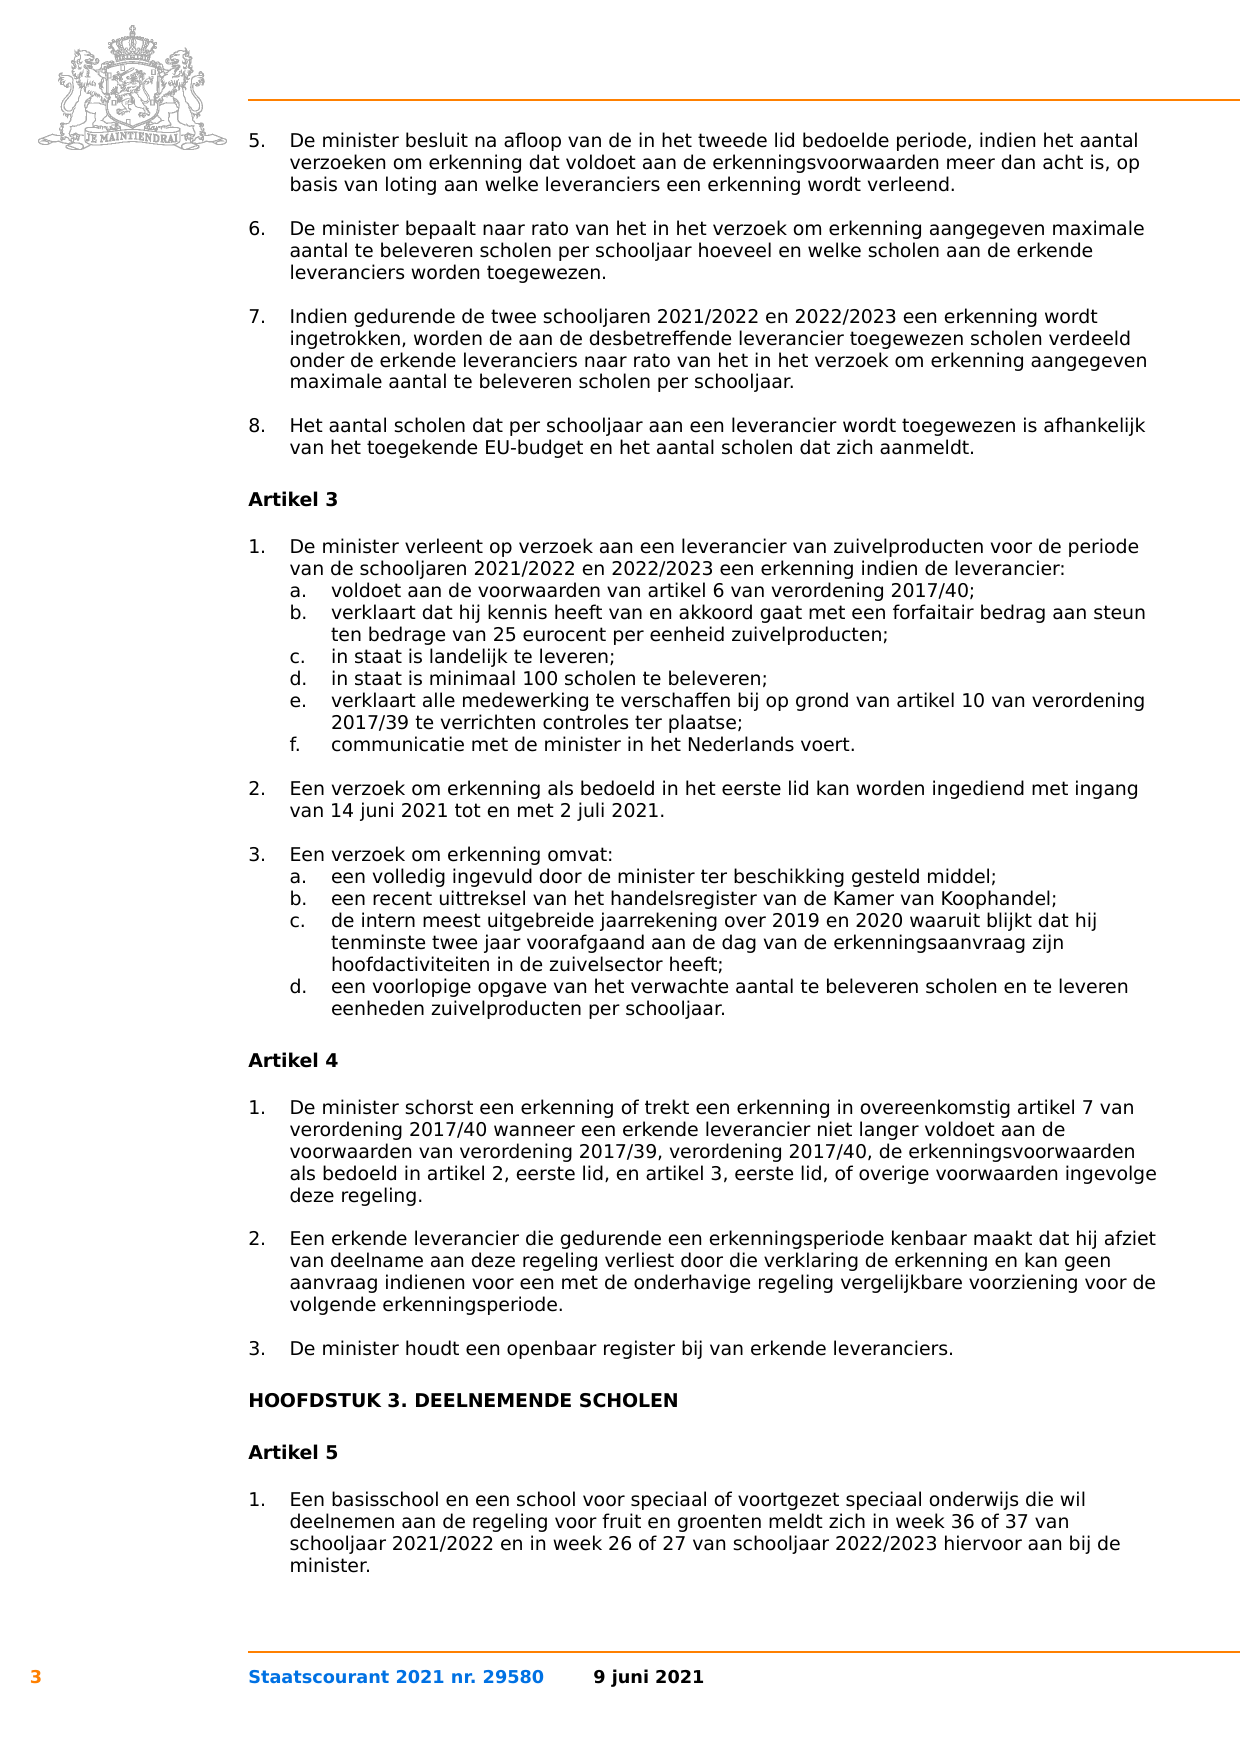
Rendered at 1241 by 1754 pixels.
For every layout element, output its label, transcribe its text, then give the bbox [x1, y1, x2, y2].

subtitle Artikel 5 [248, 1442, 1163, 1464]
text c. in staat is landelijk te leveren; [289, 646, 1163, 668]
text 8. Het aantal scholen dat per schooljaar aan een leverancier wordt toegewezen is afhankelijk van het toegekende EU-budget en het aantal scholen dat zich aanmeldt. [248, 415, 1163, 459]
subtitle Artikel 4 [248, 1049, 1163, 1072]
text 7. Indien gedurende de twee schooljaren 2021/2022 en 2022/2023 een erkenning wordt ingetrokken, worden de aan de desbetreffende leverancier toegewezen scholen verdeeld onder de erkende leveranciers naar rato van het in het verzoek om erkenning aangegeven maximale aantal te beleveren scholen per schooljaar. [248, 306, 1163, 393]
text a. voldoet aan de voorwaarden van artikel 6 van verordening 2017/40; [289, 580, 1163, 602]
text b. verklaart dat hij kennis heeft van en akkoord gaat met een forfaitair bedrag aan steun ten bedrage van 25 eurocent per eenheid zuivelproducten; [289, 602, 1163, 646]
text 5. De minister besluit na afloop van de in het tweede lid bedoelde periode, indien het aantal verzoeken om erkenning dat voldoet aan de erkenningsvoorwaarden meer dan acht is, op basis van loting aan welke leveranciers een erkenning wordt verleend. [248, 130, 1163, 196]
text a. een volledig ingevuld door de minister ter beschikking gesteld middel; [289, 866, 1163, 888]
text b. een recent uittreksel van het handelsregister van de Kamer van Koophandel; [289, 888, 1163, 910]
text 6. De minister bepaalt naar rato van het in het verzoek om erkenning aangegeven maximale aantal te beleveren scholen per schooljaar hoeveel en welke scholen aan de erkende leveranciers worden toegewezen. [248, 218, 1163, 284]
subtitle HOOFDSTUK 3. DEELNEMENDE SCHOLEN [248, 1390, 1163, 1412]
text 3. Een verzoek om erkenning omvat: [248, 844, 1163, 866]
text e. verklaart alle medewerking te verschaffen bij op grond van artikel 10 van verordening 2017/39 te verrichten controles ter plaatse; [289, 690, 1163, 734]
text 1. De minister schorst een erkenning of trekt een erkenning in overeenkomstig artikel 7 van verordening 2017/40 wanneer een erkende leverancier niet langer voldoet aan de voorwaarden van verordening 2017/39, verordening 2017/40, de erkenningsvoorwaarden als bedoeld in artikel 2, eerste lid, en artikel 3, eerste lid, of overige voorwaarden ingevolge deze regeling. [248, 1097, 1163, 1206]
text d. in staat is minimaal 100 scholen te beleveren; [289, 668, 1163, 690]
subtitle Artikel 3 [248, 489, 1163, 511]
text 2. Een erkende leverancier die gedurende een erkenningsperiode kenbaar maakt dat hij afziet van deelname aan deze regeling verliest door die verklaring de erkenning en kan geen aanvraag indienen voor een met de onderhavige regeling vergelijkbare voorziening voor de volgende erkenningsperiode. [248, 1228, 1163, 1316]
text 1. De minister verleent op verzoek aan een leverancier van zuivelproducten voor de periode van de schooljaren 2021/2022 en 2022/2023 een erkenning indien de leverancier: [248, 536, 1163, 580]
text f. communicatie met de minister in het Nederlands voert. [289, 734, 1163, 756]
text 2. Een verzoek om erkenning als bedoeld in het eerste lid kan worden ingediend met ingang van 14 juni 2021 tot en met 2 juli 2021. [248, 778, 1163, 822]
text 3. De minister houdt een openbaar register bij van erkende leveranciers. [248, 1338, 1163, 1360]
picture [38, 25, 227, 150]
text d. een voorlopige opgave van het verwachte aantal te beleveren scholen en te leveren eenheden zuivelproducten per schooljaar. [289, 976, 1163, 1019]
text c. de intern meest uitgebreide jaarrekening over 2019 en 2020 waaruit blijkt dat hij tenminste twee jaar voorafgaand aan de dag van de erkenningsaanvraag zijn hoofdactiviteiten in de zuivelsector heeft; [289, 910, 1163, 976]
text 1. Een basisschool en een school voor speciaal of voortgezet speciaal onderwijs die wil deelnemen aan de regeling voor fruit en groenten meldt zich in week 36 of 37 van schooljaar 2021/2022 en in week 26 of 27 van schooljaar 2022/2023 hiervoor aan bij de minister. [248, 1489, 1163, 1577]
